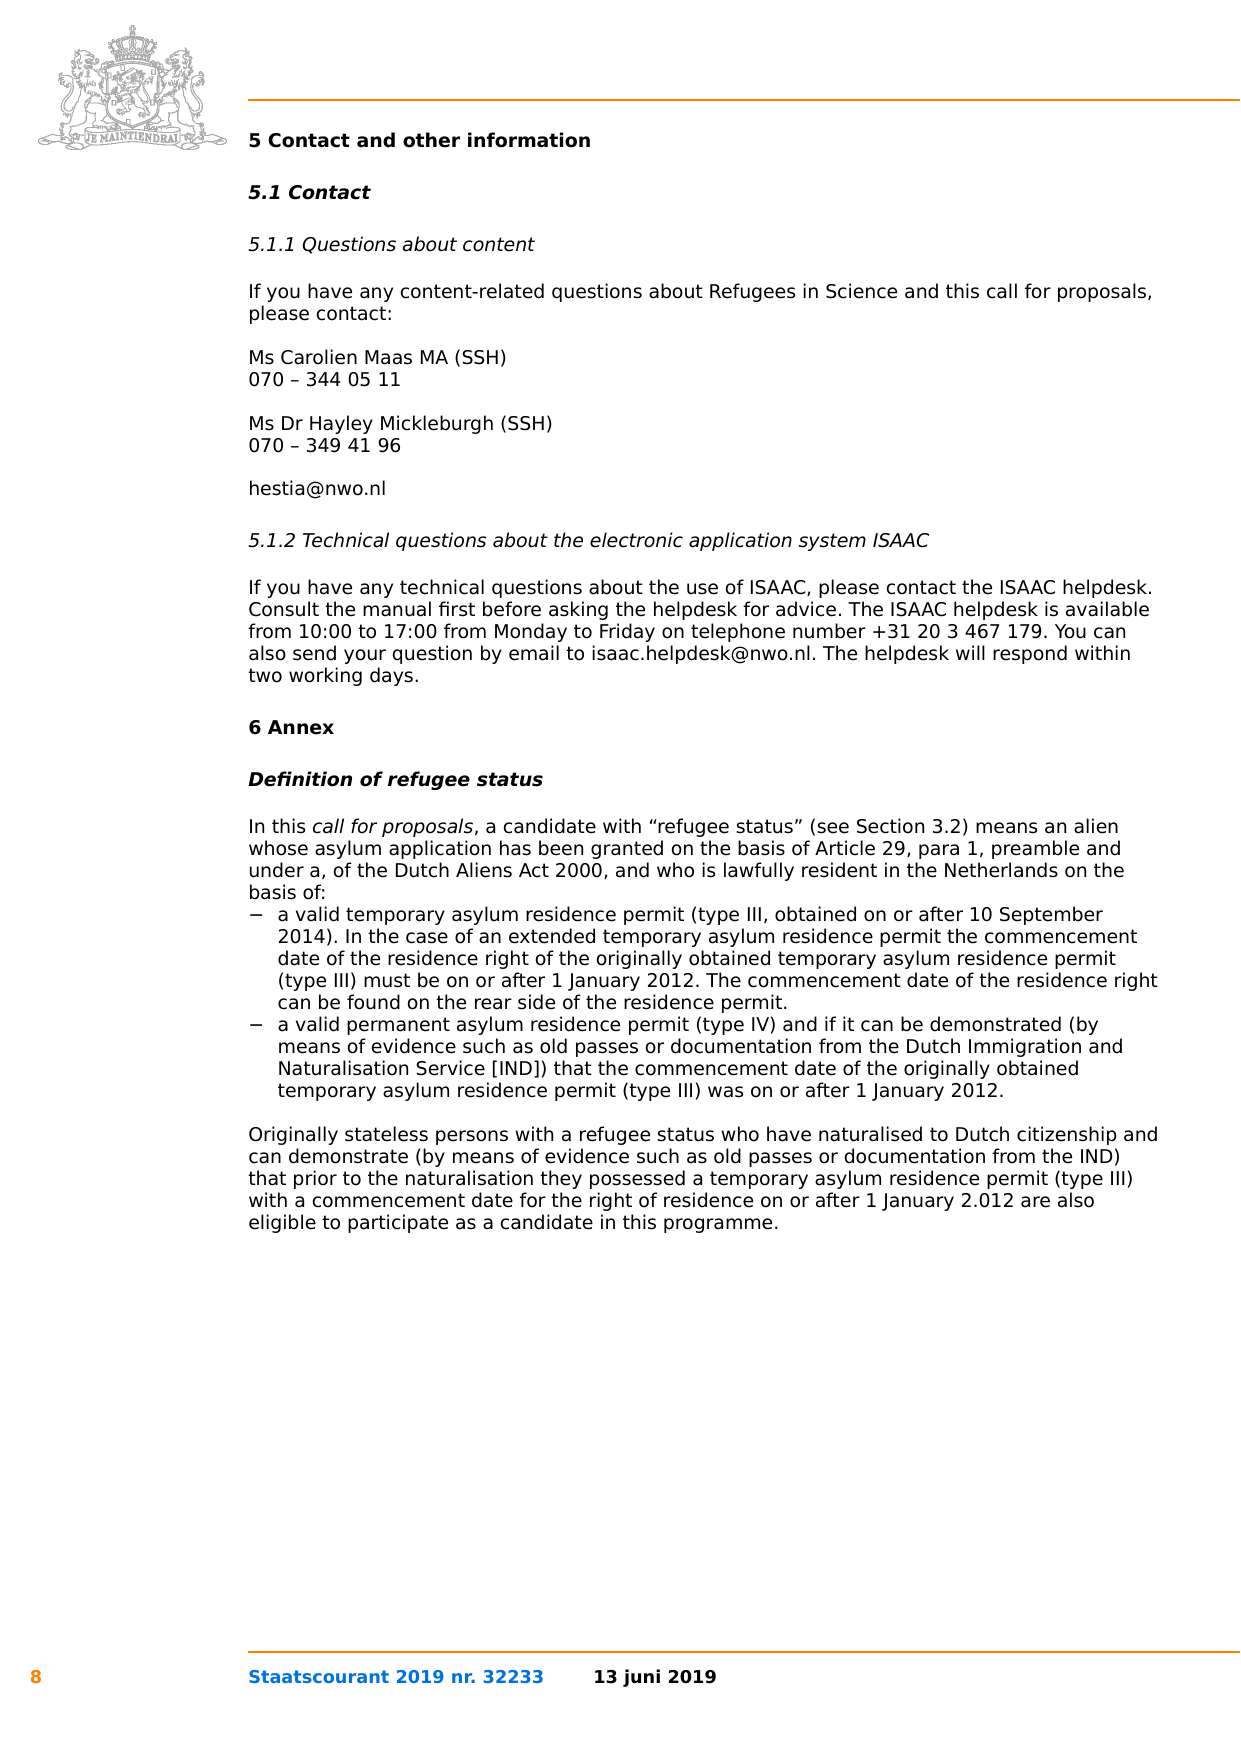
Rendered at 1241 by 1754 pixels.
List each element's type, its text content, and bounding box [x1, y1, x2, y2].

subtitle 5.1.1 Questions about content [248, 234, 1163, 256]
subtitle 6 Annex [248, 717, 1163, 739]
subtitle 5.1 Contact [248, 182, 1163, 204]
subtitle 5.1.2 Technical questions about the electronic application system ISAAC [248, 530, 1163, 552]
text If you have any content-related questions about Refugees in Science and this call for proposals, please contact: [248, 281, 1163, 325]
subtitle 5 Contact and other information [248, 130, 1163, 152]
text 070 – 344 05 11 [248, 369, 1163, 391]
text 070 – 349 41 96 [248, 434, 1163, 456]
text Ms Carolien Maas MA (SSH) [248, 347, 1163, 369]
text − a valid permanent asylum residence permit (type IV) and if it can be demonstrated (by means of evidence such as old passes or documentation from the Dutch Immigration and Naturalisation Service [IND]) that the commencement date of the originally obtained temporary asylum residence permit (type III) was on or after 1 January 2012. [248, 1014, 1163, 1102]
text In this call for proposals, a candidate with “refugee status” (see Section 3.2) means an alien whose asylum application has been granted on the basis of Article 29, para 1, preamble and under a, of the Dutch Aliens Act 2000, and who is lawfully resident in the Netherlands on the basis of: [248, 816, 1163, 904]
text hestia@nwo.nl [248, 478, 1163, 500]
picture [38, 25, 227, 150]
text Ms Dr Hayley Mickleburgh (SSH) [248, 412, 1163, 434]
subtitle Definition of refugee status [248, 769, 1163, 791]
text − a valid temporary asylum residence permit (type III, obtained on or after 10 September 2014). In the case of an extended temporary asylum residence permit the commencement date of the residence right of the originally obtained temporary asylum residence permit (type III) must be on or after 1 January 2012. The commencement date of the residence right can be found on the rear side of the residence permit. [248, 904, 1163, 1014]
text If you have any technical questions about the use of ISAAC, please contact the ISAAC helpdesk. Consult the manual first before asking the helpdesk for advice. The ISAAC helpdesk is available from 10:00 to 17:00 from Monday to Friday on telephone number +31 20 3 467 179. You can also send your question by email to isaac.helpdesk@nwo.nl. The helpdesk will respond within two working days. [248, 577, 1163, 687]
text Originally stateless persons with a refugee status who have naturalised to Dutch citizenship and can demonstrate (by means of evidence such as old passes or documentation from the IND) that prior to the naturalisation they possessed a temporary asylum residence permit (type III) with a commencement date for the right of residence on or after 1 January 2.012 are also eligible to participate as a candidate in this programme. [248, 1124, 1163, 1234]
